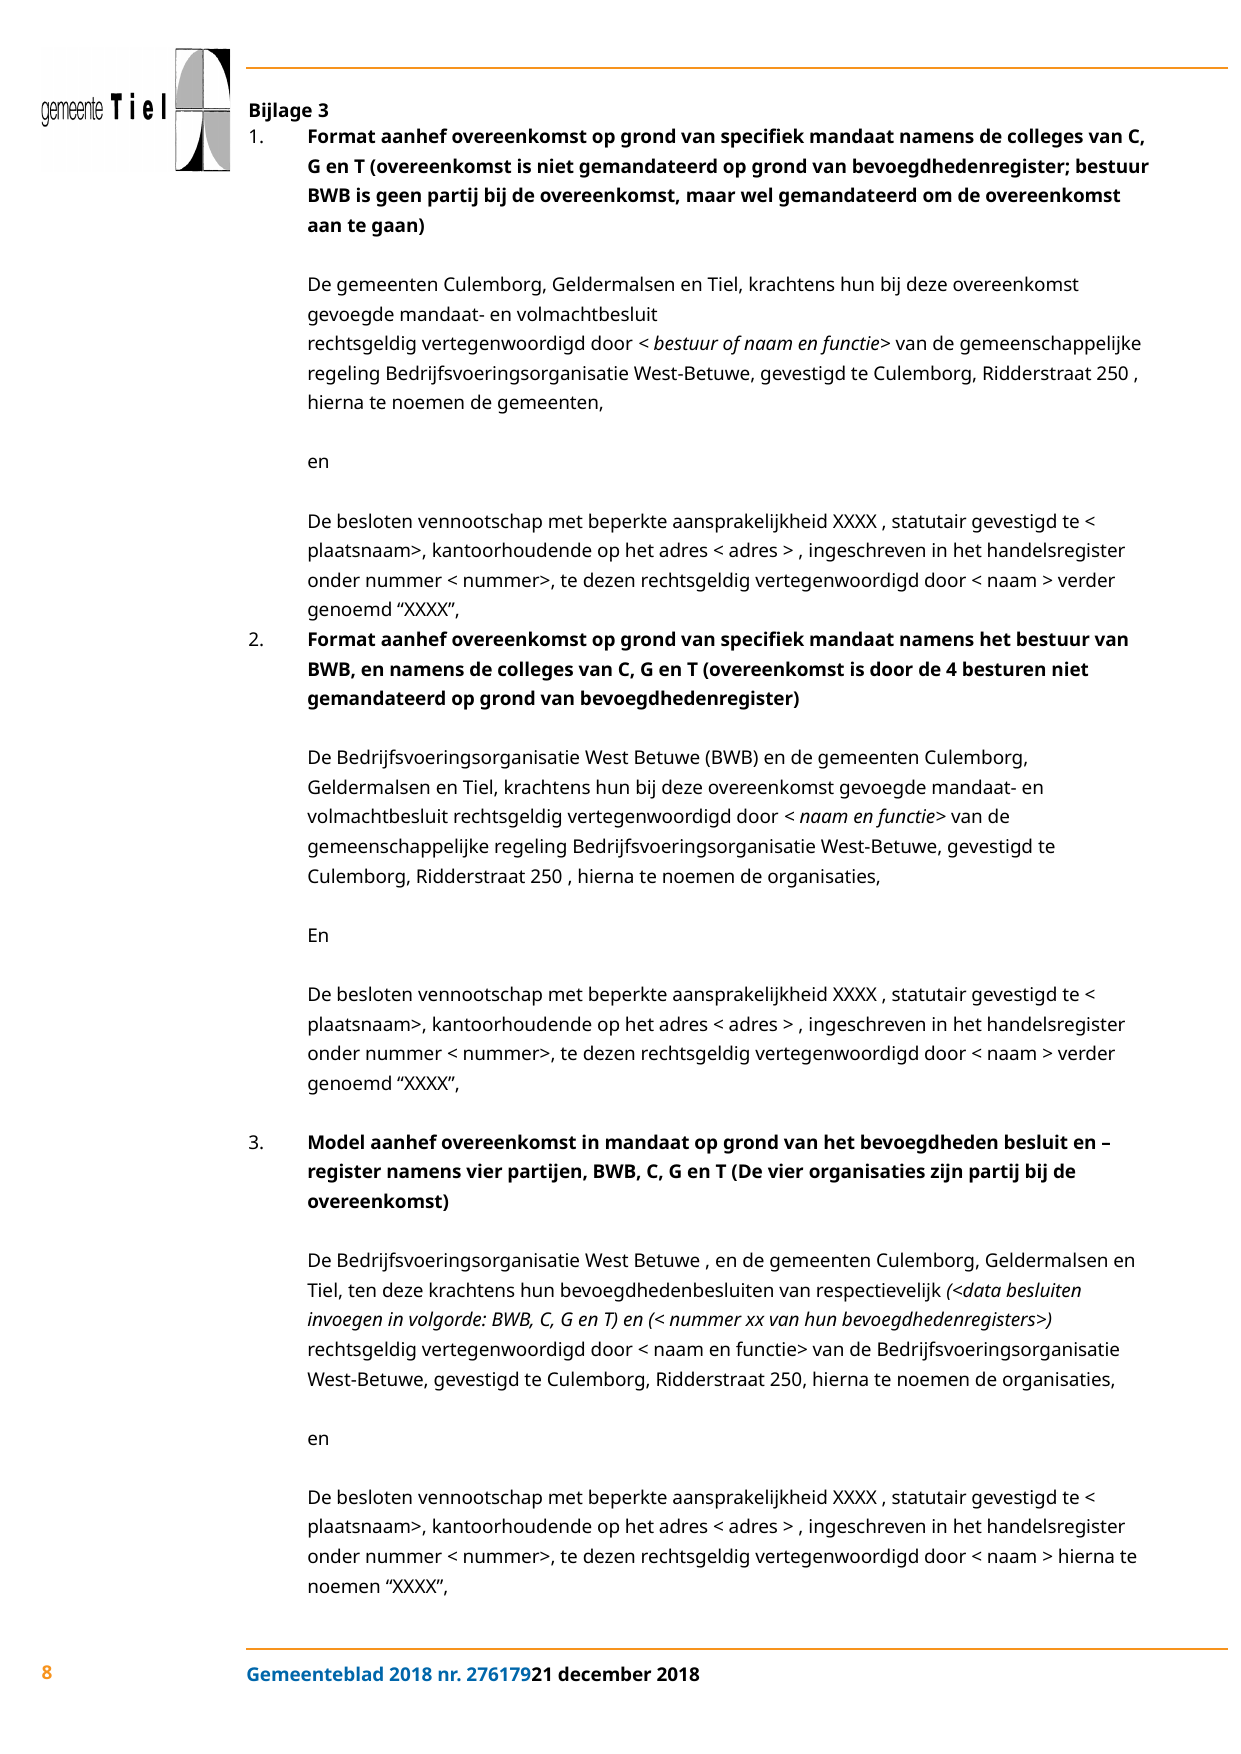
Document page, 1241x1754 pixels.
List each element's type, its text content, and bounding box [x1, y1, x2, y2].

list En [248, 922, 1152, 948]
list De Bedrijfsvoeringsorganisatie West Betuwe (BWB) en de gemeenten Culemborg, Geldermalsen en Tiel, krachtens hun bij deze overeenkomst gevoegde mandaat- en volmachtbesluit rechtsgeldig vertegenwoordigd door < naam en functie> van de gemeenschappelijke regeling Bedrijfsvoeringsorganisatie West-Betuwe, gevestigd te Culemborg, Ridderstraat 250 , hierna te noemen de organisaties, [248, 744, 1152, 889]
list Format aanhef overeenkomst op grond van specifiek mandaat namens het bestuur van BWB, en namens de colleges van C, G en T (overeenkomst is door de 4 besturen niet gemandateerd op grond van bevoegdhedenregister) [248, 626, 1152, 711]
list De besloten vennootschap met beperkte aansprakelijkheid XXXX , statutair gevestigd te < plaatsnaam>, kantoorhoudende op het adres < adres > , ingeschreven in het handelsregister onder nummer < nummer>, te dezen rechtsgeldig vertegenwoordigd door < naam > verder genoemd “XXXX”, [248, 508, 1152, 622]
list De Bedrijfsvoeringsorganisatie West Betuwe , en de gemeenten Culemborg, Geldermalsen en Tiel, ten deze krachtens hun bevoegdhedenbesluiten van respectievelijk (<data besluiten invoegen in volgorde: BWB, C, G en T) en (< nummer xx van hun bevoegdhedenregisters>) rechtsgeldig vertegenwoordigd door < naam en functie> van de Bedrijfsvoeringsorganisatie West-Betuwe, gevestigd te Culemborg, Ridderstraat 250, hierna te noemen de organisaties, [248, 1247, 1152, 1392]
picture [41, 47, 231, 172]
list De gemeenten Culemborg, Geldermalsen en Tiel, krachtens hun bij deze overeenkomst gevoegde mandaat- en volmachtbesluit [248, 271, 1152, 327]
list hierna te noemen de gemeenten, [248, 389, 1152, 415]
list rechtsgeldig vertegenwoordigd door < bestuur of naam en functie> van de gemeenschappelijke regeling Bedrijfsvoeringsorganisatie West-Betuwe, gevestigd te Culemborg, Ridderstraat 250 , [248, 330, 1152, 386]
text Bijlage 3 [248, 95, 1152, 123]
list en [248, 449, 1152, 474]
list De besloten vennootschap met beperkte aansprakelijkheid XXXX , statutair gevestigd te < plaatsnaam>, kantoorhoudende op het adres < adres > , ingeschreven in het handelsregister onder nummer < nummer>, te dezen rechtsgeldig vertegenwoordigd door < naam > hierna te noemen “XXXX”, [248, 1484, 1152, 1599]
list Model aanhef overeenkomst in mandaat op grond van het bevoegdheden besluit en –register namens vier partijen, BWB, C, G en T (De vier organisaties zijn partij bij de overeenkomst) [248, 1129, 1152, 1214]
list Format aanhef overeenkomst op grond van specifiek mandaat namens de colleges van C, G en T (overeenkomst is niet gemandateerd op grond van bevoegdhedenregister; bestuur BWB is geen partij bij de overeenkomst, maar wel gemandateerd om de overeenkomst aan te gaan) [248, 123, 1152, 238]
list en [248, 1425, 1152, 1451]
list De besloten vennootschap met beperkte aansprakelijkheid XXXX , statutair gevestigd te < plaatsnaam>, kantoorhoudende op het adres < adres > , ingeschreven in het handelsregister onder nummer < nummer>, te dezen rechtsgeldig vertegenwoordigd door < naam > verder genoemd “XXXX”, [248, 981, 1152, 1096]
